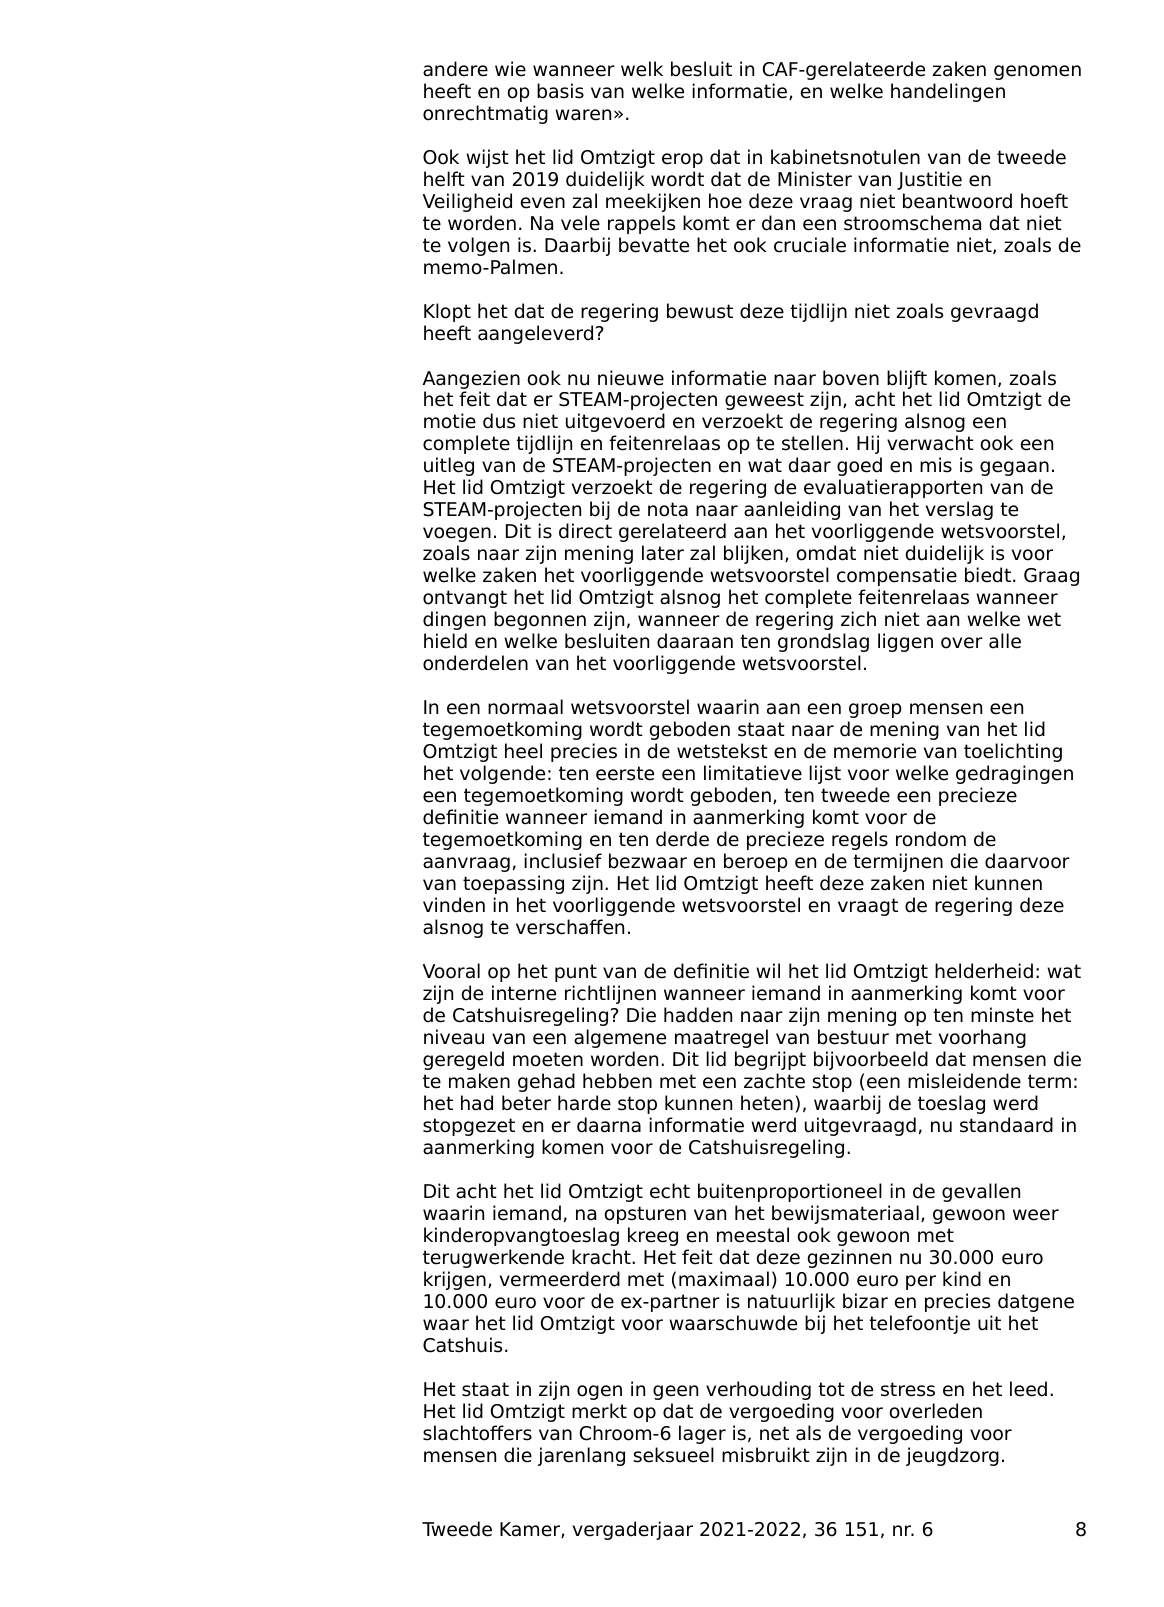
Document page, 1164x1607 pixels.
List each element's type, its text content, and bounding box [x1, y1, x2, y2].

text Vooral op het punt van de definitie wil het lid Omtzigt helderheid: wat zijn de interne richtlijnen wanneer iemand in aanmerking komt voor de Catshuisregeling? Die hadden naar zijn mening op ten minste het niveau van een algemene maatregel van bestuur met voorhang geregeld moeten worden. Dit lid begrijpt bijvoorbeeld dat mensen die te maken gehad hebben met een zachte stop (een misleidende term: het had beter harde stop kunnen heten), waarbij de toeslag werd stopgezet en er daarna informatie werd uitgevraagd, nu standaard in aanmerking komen voor de Catshuisregeling. [422, 961, 1087, 1159]
text andere wie wanneer welk besluit in CAF-gerelateerde zaken genomen heeft en op basis van welke informatie, en welke handelingen onrechtmatig waren». [422, 59, 1087, 125]
text Aangezien ook nu nieuwe informatie naar boven blijft komen, zoals het feit dat er STEAM-projecten geweest zijn, acht het lid Omtzigt de motie dus niet uitgevoerd en verzoekt de regering alsnog een complete tijdlijn en feitenrelaas op te stellen. Hij verwacht ook een uitleg van de STEAM-projecten en wat daar goed en mis is gegaan. Het lid Omtzigt verzoekt de regering de evaluatierapporten van de STEAM-projecten bij de nota naar aanleiding van het verslag te voegen. Dit is direct gerelateerd aan het voorliggende wetsvoorstel, zoals naar zijn mening later zal blijken, omdat niet duidelijk is voor welke zaken het voorliggende wetsvoorstel compensatie biedt. Graag ontvangt het lid Omtzigt alsnog het complete feitenrelaas wanneer dingen begonnen zijn, wanneer de regering zich niet aan welke wet hield en welke besluiten daaraan ten grondslag liggen over alle onderdelen van het voorliggende wetsvoorstel. [422, 367, 1087, 675]
text Ook wijst het lid Omtzigt erop dat in kabinetsnotulen van de tweede helft van 2019 duidelijk wordt dat de Minister van Justitie en Veiligheid even zal meekijken hoe deze vraag niet beantwoord hoeft te worden. Na vele rappels komt er dan een stroomschema dat niet te volgen is. Daarbij bevatte het ook cruciale informatie niet, zoals de memo-Palmen. [422, 147, 1087, 279]
text Dit acht het lid Omtzigt echt buitenproportioneel in de gevallen waarin iemand, na opsturen van het bewijsmateriaal, gewoon weer kinderopvangtoeslag kreeg en meestal ook gewoon met terugwerkende kracht. Het feit dat deze gezinnen nu 30.000 euro krijgen, vermeerderd met (maximaal) 10.000 euro per kind en 10.000 euro voor de ex-partner is natuurlijk bizar en precies datgene waar het lid Omtzigt voor waarschuwde bij het telefoontje uit het Catshuis. [422, 1181, 1087, 1357]
text Klopt het dat de regering bewust deze tijdlijn niet zoals gevraagd heeft aangeleverd? [422, 301, 1087, 345]
text In een normaal wetsvoorstel waarin aan een groep mensen een tegemoetkoming wordt geboden staat naar de mening van het lid Omtzigt heel precies in de wetstekst en de memorie van toelichting het volgende: ten eerste een limitatieve lijst voor welke gedragingen een tegemoetkoming wordt geboden, ten tweede een precieze definitie wanneer iemand in aanmerking komt voor de tegemoetkoming en ten derde de precieze regels rondom de aanvraag, inclusief bezwaar en beroep en de termijnen die daarvoor van toepassing zijn. Het lid Omtzigt heeft deze zaken niet kunnen vinden in het voorliggende wetsvoorstel en vraagt de regering deze alsnog te verschaffen. [422, 697, 1087, 939]
text Het staat in zijn ogen in geen verhouding tot de stress en het leed. Het lid Omtzigt merkt op dat de vergoeding voor overleden slachtoffers van Chroom-6 lager is, net als de vergoeding voor mensen die jarenlang seksueel misbruikt zijn in de jeugdzorg. [422, 1379, 1087, 1467]
